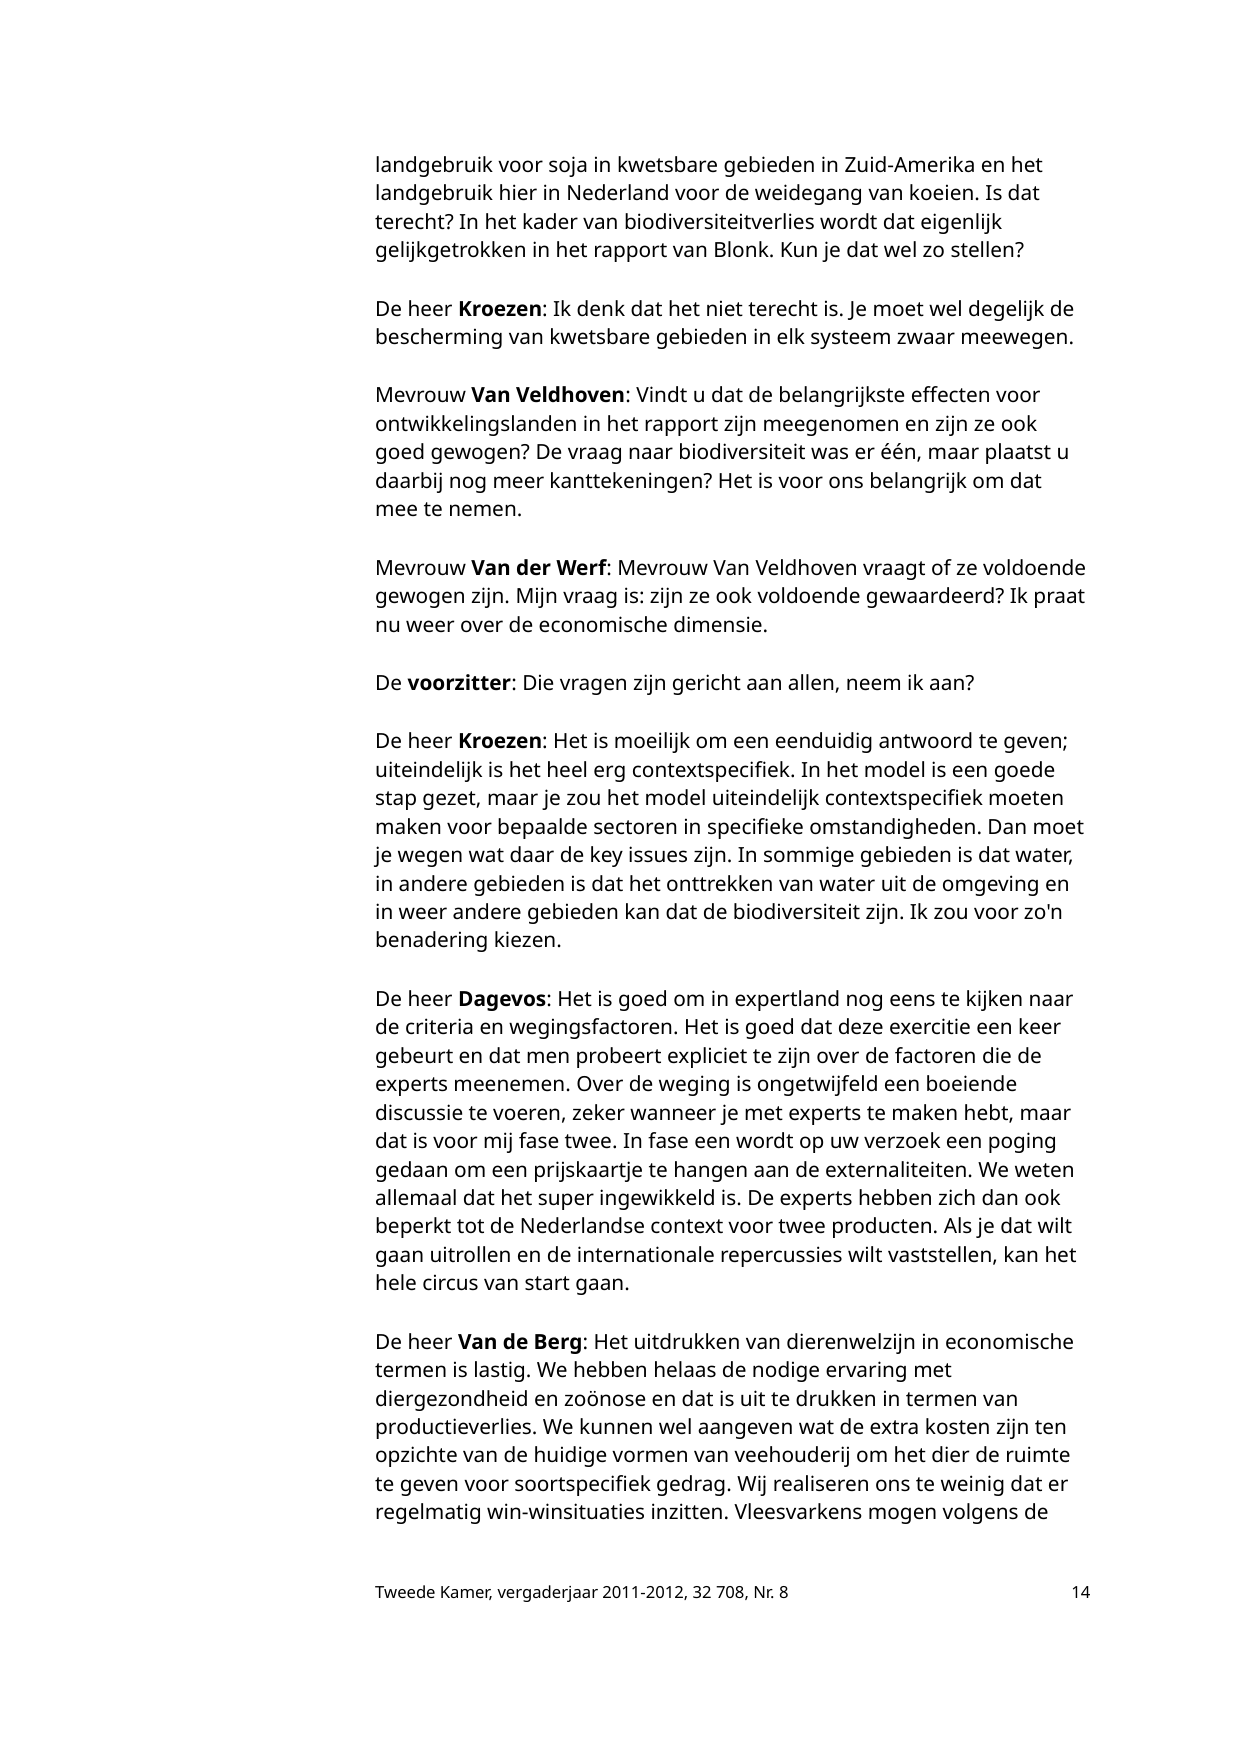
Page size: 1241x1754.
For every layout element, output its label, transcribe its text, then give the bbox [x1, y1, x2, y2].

text De heer Dagevos: Het is goed om in expertland nog eens te kijken naar de criteria en wegingsfactoren. Het is goed dat deze exercitie een keer gebeurt en dat men probeert expliciet te zijn over de factoren die de experts meenemen. Over de weging is ongetwijfeld een boeiende discussie te voeren, zeker wanneer je met experts te maken hebt, maar dat is voor mij fase twee. In fase een wordt op uw verzoek een poging gedaan om een prijskaartje te hangen aan de externaliteiten. We weten allemaal dat het super ingewikkeld is. De experts hebben zich dan ook beperkt tot de Nederlandse context voor twee producten. Als je dat wilt gaan uitrollen en de internationale repercussies wilt vaststellen, kan het hele circus van start gaan. [375, 984, 1090, 1297]
text Mevrouw Van der Werf: Mevrouw Van Veldhoven vraagt of ze voldoende gewogen zijn. Mijn vraag is: zijn ze ook voldoende gewaardeerd? Ik praat nu weer over de economische dimensie. [375, 553, 1090, 638]
text De heer Van de Berg: Het uitdrukken van dierenwelzijn in economische termen is lastig. We hebben helaas de nodige ervaring met diergezondheid en zoönose en dat is uit te drukken in termen van productieverlies. We kunnen wel aangeven wat de extra kosten zijn ten opzichte van de huidige vormen van veehouderij om het dier de ruimte te geven voor soortspecifiek gedrag. Wij realiseren ons te weinig dat er regelmatig win-winsituaties inzitten. Vleesvarkens mogen volgens de [375, 1327, 1090, 1526]
text De heer Kroezen: Het is moeilijk om een eenduidig antwoord te geven; uiteindelijk is het heel erg contextspecifiek. In het model is een goede stap gezet, maar je zou het model uiteindelijk contextspecifiek moeten maken voor bepaalde sectoren in specifieke omstandigheden. Dan moet je wegen wat daar de key issues zijn. In sommige gebieden is dat water, in andere gebieden is dat het onttrekken van water uit de omgeving en in weer andere gebieden kan dat de biodiversiteit zijn. Ik zou voor zo'n benadering kiezen. [375, 727, 1090, 954]
text De voorzitter: Die vragen zijn gericht aan allen, neem ik aan? [375, 668, 1090, 697]
text De heer Kroezen: Ik denk dat het niet terecht is. Je moet wel degelijk de bescherming van kwetsbare gebieden in elk systeem zwaar meewegen. [375, 294, 1090, 351]
text landgebruik voor soja in kwetsbare gebieden in Zuid-Amerika en het landgebruik hier in Nederland voor de weidegang van koeien. Is dat terecht? In het kader van biodiversiteitverlies wordt dat eigenlijk gelijkgetrokken in het rapport van Blonk. Kun je dat wel zo stellen? [375, 150, 1090, 264]
text Mevrouw Van Veldhoven: Vindt u dat de belangrijkste effecten voor ontwikkelingslanden in het rapport zijn meegenomen en zijn ze ook goed gewogen? De vraag naar biodiversiteit was er één, maar plaatst u daarbij nog meer kanttekeningen? Het is voor ons belangrijk om dat mee te nemen. [375, 381, 1090, 523]
